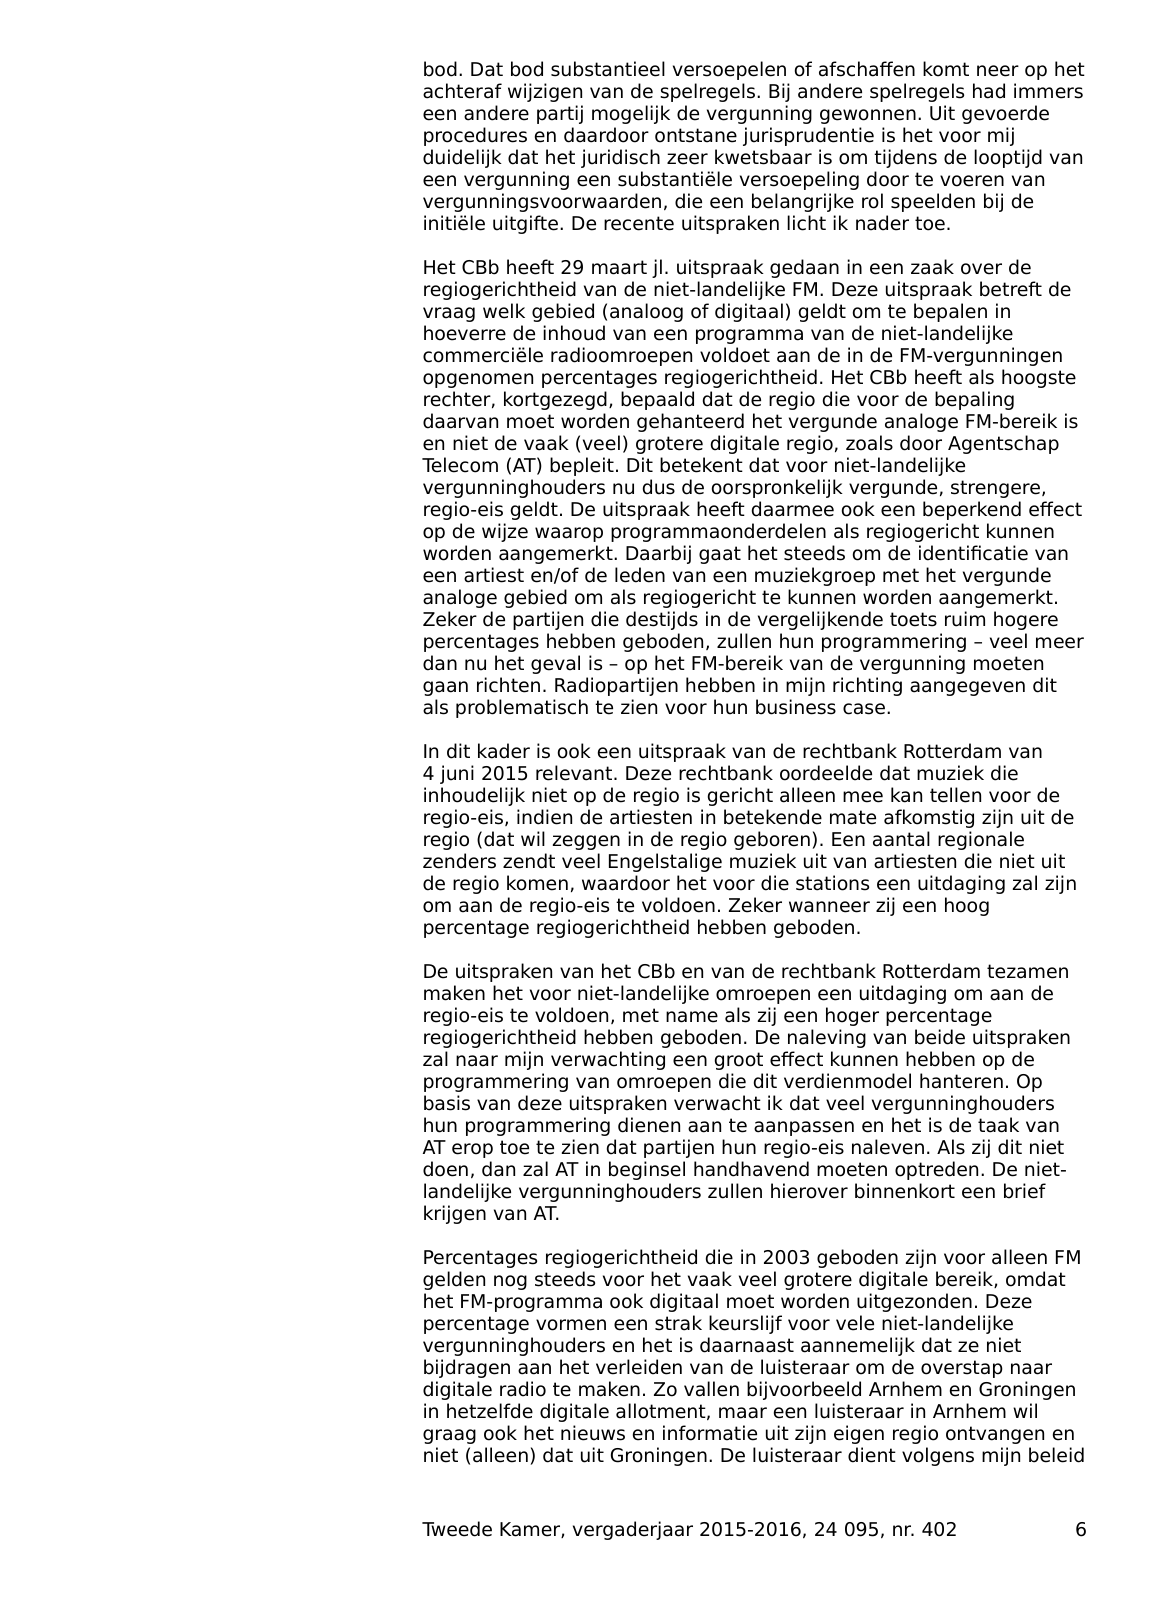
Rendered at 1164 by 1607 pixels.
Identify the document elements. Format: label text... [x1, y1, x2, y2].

text De uitspraken van het CBb en van de rechtbank Rotterdam tezamen maken het voor niet-landelijke omroepen een uitdaging om aan de regio-eis te voldoen, met name als zij een hoger percentage regiogerichtheid hebben geboden. De naleving van beide uitspraken zal naar mijn verwachting een groot effect kunnen hebben op de programmering van omroepen die dit verdienmodel hanteren. Op basis van deze uitspraken verwacht ik dat veel vergunninghouders hun programmering dienen aan te aanpassen en het is de taak van AT erop toe te zien dat partijen hun regio-eis naleven. Als zij dit niet doen, dan zal AT in beginsel handhavend moeten optreden. De niet-landelijke vergunninghouders zullen hierover binnenkort een brief krijgen van AT. [422, 961, 1087, 1224]
text In dit kader is ook een uitspraak van de rechtbank Rotterdam van 4 juni 2015 relevant. Deze rechtbank oordeelde dat muziek die inhoudelijk niet op de regio is gericht alleen mee kan tellen voor de regio-eis, indien de artiesten in betekende mate afkomstig zijn uit de regio (dat wil zeggen in de regio geboren). Een aantal regionale zenders zendt veel Engelstalige muziek uit van artiesten die niet uit de regio komen, waardoor het voor die stations een uitdaging zal zijn om aan de regio-eis te voldoen. Zeker wanneer zij een hoog percentage regiogerichtheid hebben geboden. [422, 741, 1087, 939]
text bod. Dat bod substantieel versoepelen of afschaffen komt neer op het achteraf wijzigen van de spelregels. Bij andere spelregels had immers een andere partij mogelijk de vergunning gewonnen. Uit gevoerde procedures en daardoor ontstane jurisprudentie is het voor mij duidelijk dat het juridisch zeer kwetsbaar is om tijdens de looptijd van een vergunning een substantiële versoepeling door te voeren van vergunningsvoorwaarden, die een belangrijke rol speelden bij de initiële uitgifte. De recente uitspraken licht ik nader toe. [422, 59, 1087, 235]
text Het CBb heeft 29 maart jl. uitspraak gedaan in een zaak over de regiogerichtheid van de niet-landelijke FM. Deze uitspraak betreft de vraag welk gebied (analoog of digitaal) geldt om te bepalen in hoeverre de inhoud van een programma van de niet-landelijke commerciële radioomroepen voldoet aan de in de FM-vergunningen opgenomen percentages regiogerichtheid. Het CBb heeft als hoogste rechter, kortgezegd, bepaald dat de regio die voor de bepaling daarvan moet worden gehanteerd het vergunde analoge FM-bereik is en niet de vaak (veel) grotere digitale regio, zoals door Agentschap Telecom (AT) bepleit. Dit betekent dat voor niet-landelijke vergunninghouders nu dus de oorspronkelijk vergunde, strengere, regio-eis geldt. De uitspraak heeft daarmee ook een beperkend effect op de wijze waarop programmaonderdelen als regiogericht kunnen worden aangemerkt. Daarbij gaat het steeds om de identificatie van een artiest en/of de leden van een muziekgroep met het vergunde analoge gebied om als regiogericht te kunnen worden aangemerkt. Zeker de partijen die destijds in de vergelijkende toets ruim hogere percentages hebben geboden, zullen hun programmering – veel meer dan nu het geval is – op het FM-bereik van de vergunning moeten gaan richten. Radiopartijen hebben in mijn richting aangegeven dit als problematisch te zien voor hun business case. [422, 257, 1087, 719]
text Percentages regiogerichtheid die in 2003 geboden zijn voor alleen FM gelden nog steeds voor het vaak veel grotere digitale bereik, omdat het FM-programma ook digitaal moet worden uitgezonden. Deze percentage vormen een strak keurslijf voor vele niet-landelijke vergunninghouders en het is daarnaast aannemelijk dat ze niet bijdragen aan het verleiden van de luisteraar om de overstap naar digitale radio te maken. Zo vallen bijvoorbeeld Arnhem en Groningen in hetzelfde digitale allotment, maar een luisteraar in Arnhem wil graag ook het nieuws en informatie uit zijn eigen regio ontvangen en niet (alleen) dat uit Groningen. De luisteraar dient volgens mijn beleid [422, 1247, 1087, 1467]
